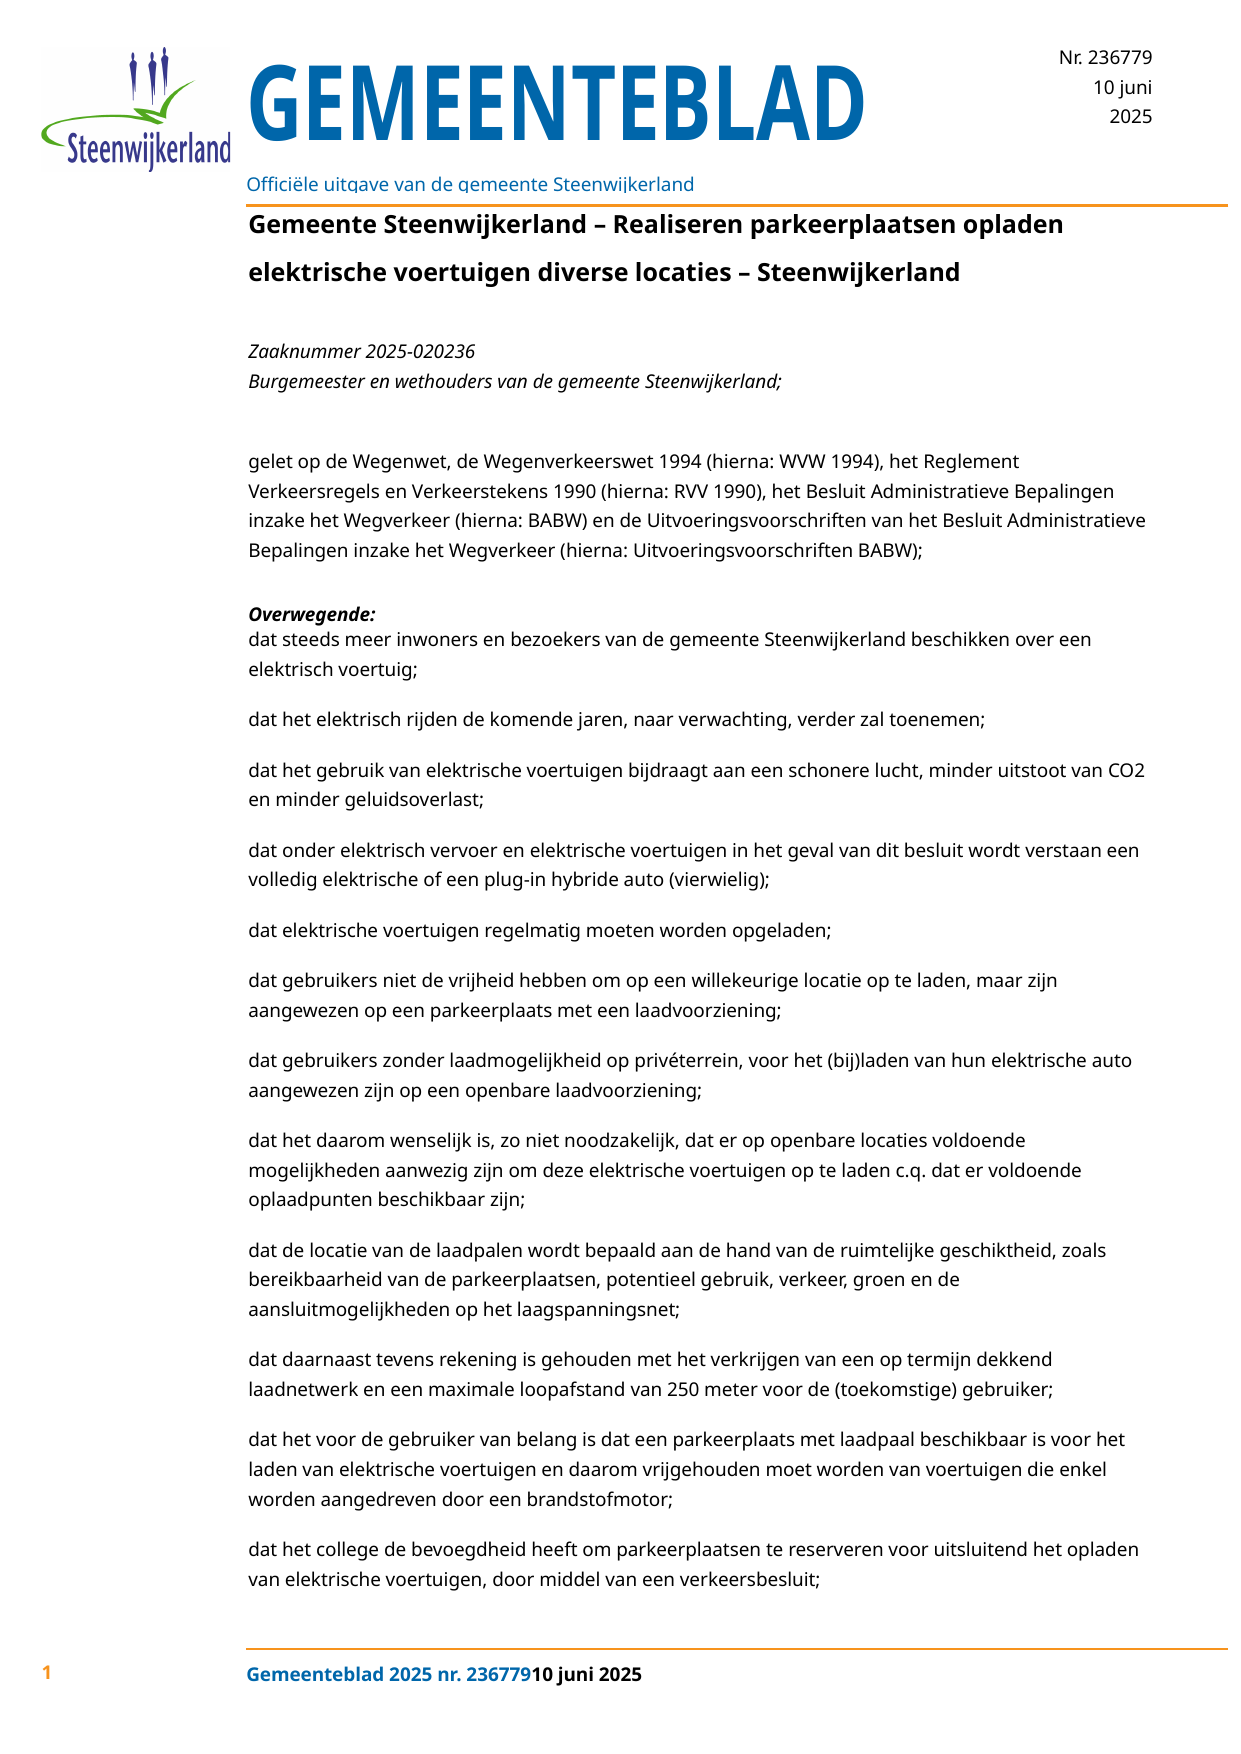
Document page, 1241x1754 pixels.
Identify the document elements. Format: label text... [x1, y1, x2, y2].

text dat het voor de gebruiker van belang is dat een parkeerplaats met laadpaal beschikbaar is voor het laden van elektrische voertuigen en daarom vrijgehouden moet worden van voertuigen die enkel worden aangedreven door een brandstofmotor; [248, 1427, 1152, 1512]
text Overwegende: [248, 601, 1152, 627]
text dat gebruikers niet de vrijheid hebben om op een willekeurige locatie op te laden, maar zijn aangewezen op een parkeerplaats met een laadvoorziening; [248, 967, 1152, 1023]
text dat het gebruik van elektrische voertuigen bijdraagt aan een schonere lucht, minder uitstoot van CO2 en minder geluidsoverlast; [248, 757, 1152, 812]
text dat het elektrisch rijden de komende jaren, naar verwachting, verder zal toenemen; [248, 707, 1152, 732]
text dat daarnaast tevens rekening is gehouden met het verkrijgen van een op termijn dekkend laadnetwerk en een maximale loopafstand van 250 meter voor de (toekomstige) gebruiker; [248, 1347, 1152, 1402]
picture [41, 47, 231, 172]
text dat steeds meer inwoners en bezoekers van de gemeente Steenwijkerland beschikken over een elektrisch voertuig; [248, 627, 1152, 682]
text dat het daarom wenselijk is, zo niet noodzakelijk, dat er op openbare locaties voldoende mogelijkheden aanwezig zijn om deze elektrische voertuigen op te laden c.q. dat er voldoende oplaadpunten beschikbaar zijn; [248, 1127, 1152, 1212]
text gelet op de Wegenwet, de Wegenverkeerswet 1994 (hierna: WVW 1994), het Reglement Verkeersregels en Verkeerstekens 1990 (hierna: RVV 1990), het Besluit Administratieve Bepalingen inzake het Wegverkeer (hierna: BABW) en de Uitvoeringsvoorschriften van het Besluit Administratieve Bepalingen inzake het Wegverkeer (hierna: Uitvoeringsvoorschriften BABW); [248, 448, 1152, 563]
text dat onder elektrisch vervoer en elektrische voertuigen in het geval van dit besluit wordt verstaan een volledig elektrische of een plug-in hybride auto (vierwielig); [248, 837, 1152, 892]
text dat de locatie van de laadpalen wordt bepaald aan de hand van de ruimtelijke geschiktheid, zoals bereikbaarheid van de parkeerplaatsen, potentieel gebruik, verkeer, groen en de aansluitmogelijkheden op het laagspanningsnet; [248, 1237, 1152, 1322]
text Gemeente Steenwijkerland – Realiseren parkeerplaatsen opladen elektrische voertuigen diverse locaties – Steenwijkerland [248, 207, 1152, 288]
text dat gebruikers zonder laadmogelijkheid op privéterrein, voor het (bij)laden van hun elektrische auto aangewezen zijn op een openbare laadvoorziening; [248, 1047, 1152, 1103]
text Zaaknummer 2025-020236 [248, 339, 1152, 364]
text dat elektrische voertuigen regelmatig moeten worden opgeladen; [248, 917, 1152, 943]
text dat het college de bevoegdheid heeft om parkeerplaatsen te reserveren voor uitsluitend het opladen van elektrische voertuigen, door middel van een verkeersbesluit; [248, 1536, 1152, 1592]
text Burgemeester en wethouders van de gemeente Steenwijkerland; [248, 368, 1152, 394]
